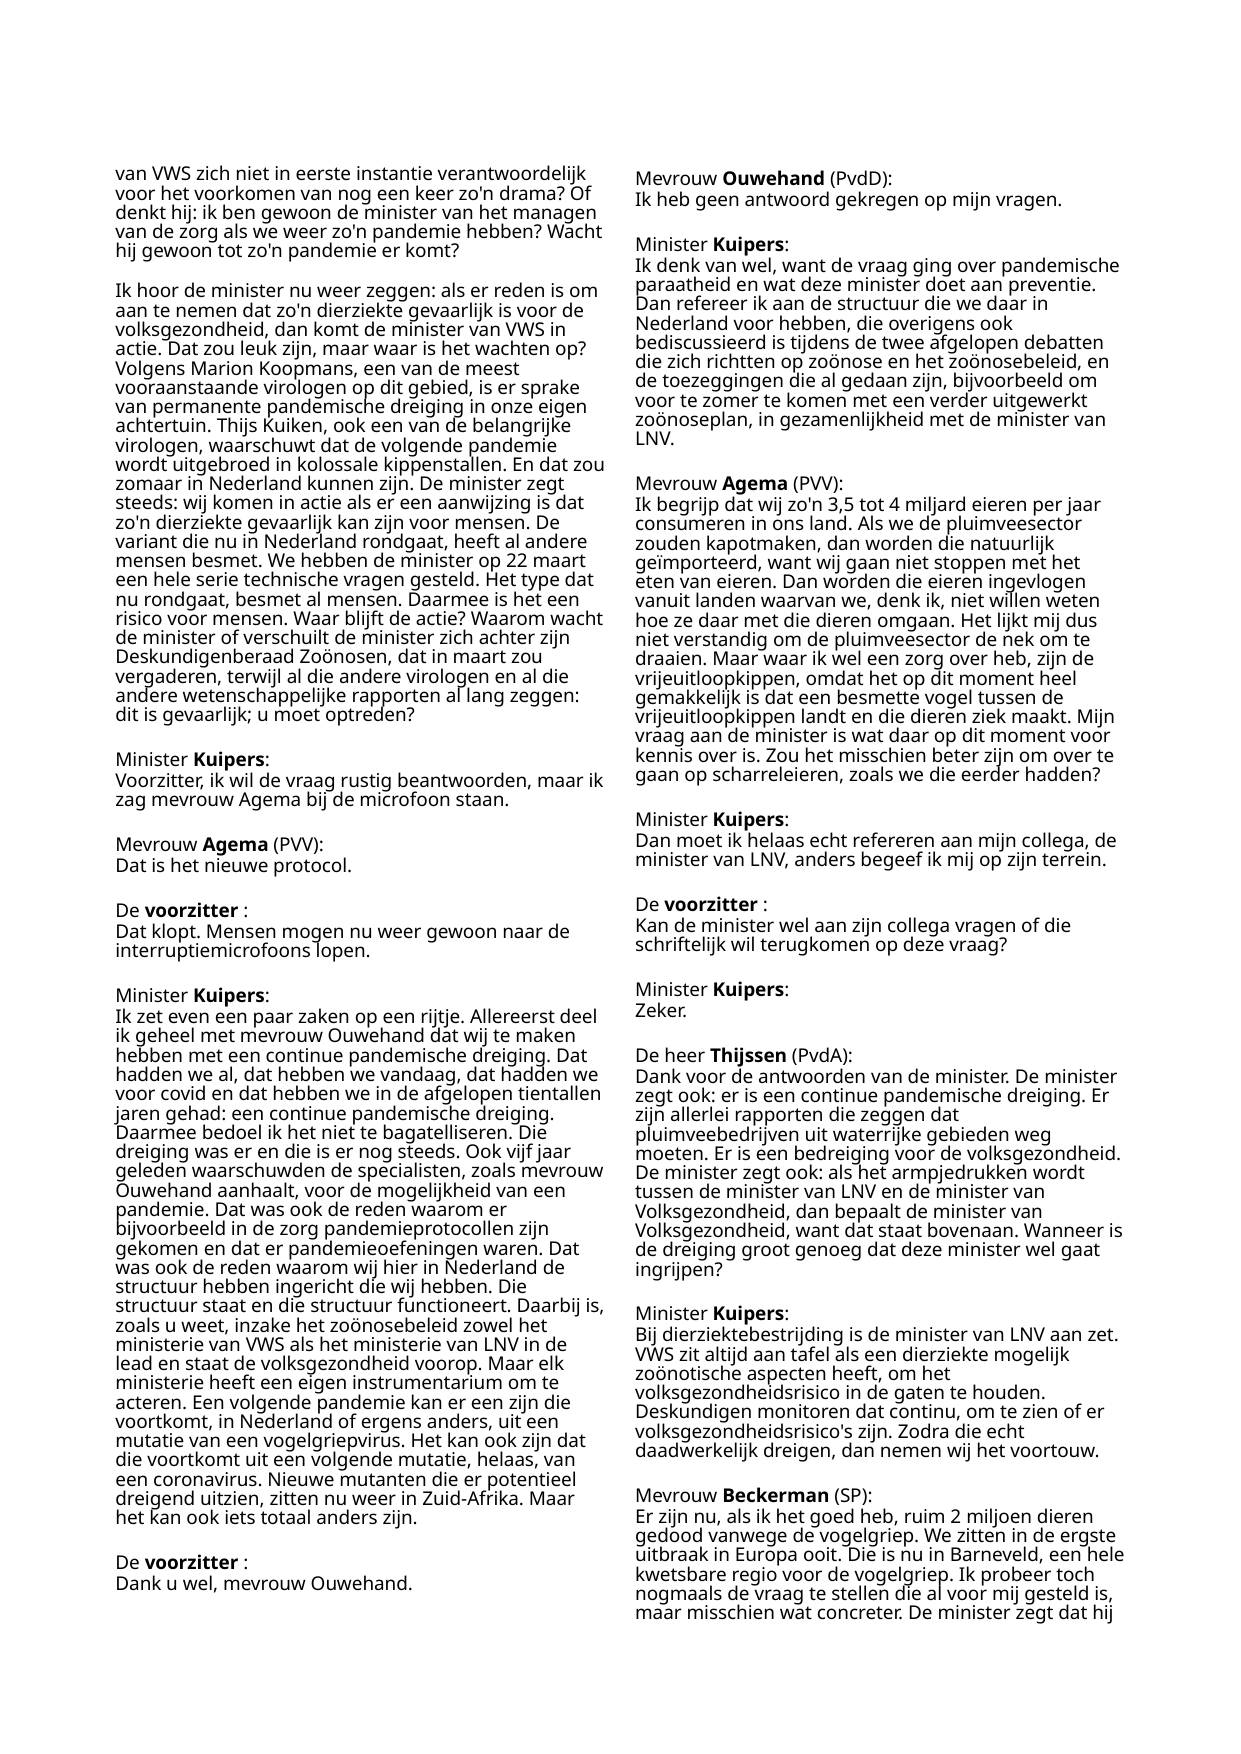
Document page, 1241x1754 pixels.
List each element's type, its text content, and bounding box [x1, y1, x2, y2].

text Mevrouw Ouwehand (PvdD): [635, 165, 1125, 191]
text Ik denk van wel, want de vraag ging over pandemische paraatheid en wat deze minister doet aan preventie. Dan refereer ik aan de structuur die we daar in Nederland voor hebben, die overigens ook bediscussieerd is tijdens de twee afgelopen debatten die zich richtten op zoönose en het zoönosebeleid, en de toezeggingen die al gedaan zijn, bijvoorbeeld om voor te zomer te komen met een verder uitgewerkt zoönoseplan, in gezamenlijkheid met de minister van LNV. [635, 257, 1125, 449]
text De voorzitter : [115, 897, 605, 923]
text Mevrouw Agema (PVV): [115, 832, 605, 857]
text Minister Kuipers: [635, 231, 1125, 257]
text Voorzitter, ik wil de vraag rustig beantwoorden, maar ik zag mevrouw Agema bij de microfoon staan. [115, 772, 605, 811]
text Minister Kuipers: [115, 746, 605, 772]
text Dan moet ik helaas echt refereren aan mijn collega, de minister van LNV, anders begeef ik mij op zijn terrein. [635, 832, 1125, 870]
text Ik heb geen antwoord gekregen op mijn vragen. [635, 191, 1125, 210]
text De voorzitter : [635, 891, 1125, 917]
text Ik zet even een paar zaken op een rijtje. Allereerst deel ik geheel met mevrouw Ouwehand dat wij te maken hebben met een continue pandemische dreiging. Dat hadden we al, dat hebben we vandaag, dat hadden we voor covid en dat hebben we in de afgelopen tientallen jaren gehad: een continue pandemische dreiging. Daarmee bedoel ik het niet te bagatelliseren. Die dreiging was er en die is er nog steeds. Ook vijf jaar geleden waarschuwden de specialisten, zoals mevrouw Ouwehand aanhaalt, voor de mogelijkheid van een pandemie. Dat was ook de reden waarom er bijvoorbeeld in de zorg pandemieprotocollen zijn gekomen en dat er pandemieoefeningen waren. Dat was ook de reden waarom wij hier in Nederland de structuur hebben ingericht die wij hebben. Die structuur staat en die structuur functioneert. Daarbij is, zoals u weet, inzake het zoönosebeleid zowel het ministerie van VWS als het ministerie van LNV in de lead en staat de volksgezondheid voorop. Maar elk ministerie heeft een eigen instrumentarium om te acteren. Een volgende pandemie kan er een zijn die voortkomt, in Nederland of ergens anders, uit een mutatie van een vogelgriepvirus. Het kan ook zijn dat die voortkomt uit een volgende mutatie, helaas, van een coronavirus. Nieuwe mutanten die er potentieel dreigend uitzien, zitten nu weer in Zuid-Afrika. Maar het kan ook iets totaal anders zijn. [115, 1008, 605, 1528]
text Minister Kuipers: [115, 982, 605, 1008]
text Zeker. [635, 1002, 1125, 1021]
text Mevrouw Agema (PVV): [635, 470, 1125, 496]
text De voorzitter : [115, 1549, 605, 1575]
text Dat klopt. Mensen mogen nu weer gewoon naar de interruptiemicrofoons lopen. [115, 923, 605, 962]
text van VWS zich niet in eerste instantie verantwoordelijk voor het voorkomen van nog een keer zo'n drama? Of denkt hij: ik ben gewoon de minister van het managen van de zorg als we weer zo'n pandemie hebben? Wacht hij gewoon tot zo'n pandemie er komt? [115, 165, 605, 262]
text Dat is het nieuwe protocol. [115, 857, 605, 877]
text Er zijn nu, als ik het goed heb, ruim 2 miljoen dieren gedood vanwege de vogelgriep. We zitten in de ergste uitbraak in Europa ooit. Die is nu in Barneveld, een hele kwetsbare regio voor de vogelgriep. Ik probeer toch nogmaals de vraag te stellen die al voor mij gesteld is, maar misschien wat concreter. De minister zegt dat hij [635, 1508, 1125, 1623]
text Mevrouw Beckerman (SP): [635, 1482, 1125, 1508]
text Minister Kuipers: [635, 1301, 1125, 1326]
text Dank voor de antwoorden van de minister. De minister zegt ook: er is een continue pandemische dreiging. Er zijn allerlei rapporten die zeggen dat pluimveebedrijven uit waterrijke gebieden weg moeten. Er is een bedreiging voor de volksgezondheid. De minister zegt ook: als het armpjedrukken wordt tussen de minister van LNV en de minister van Volksgezondheid, dan bepaalt de minister van Volksgezondheid, want dat staat bovenaan. Wanneer is de dreiging groot genoeg dat deze minister wel gaat ingrijpen? [635, 1068, 1125, 1280]
text Bij dierziektebestrijding is de minister van LNV aan zet. VWS zit altijd aan tafel als een dierziekte mogelijk zoönotische aspecten heeft, om het volksgezondheidsrisico in de gaten te houden. Deskundigen monitoren dat continu, om te zien of er volksgezondheidsrisico's zijn. Zodra die echt daadwerkelijk dreigen, dan nemen wij het voortouw. [635, 1326, 1125, 1461]
text Minister Kuipers: [635, 976, 1125, 1002]
text Ik hoor de minister nu weer zeggen: als er reden is om aan te nemen dat zo'n dierziekte gevaarlijk is voor de volksgezondheid, dan komt de minister van VWS in actie. Dat zou leuk zijn, maar waar is het wachten op? Volgens Marion Koopmans, een van de meest vooraanstaande virologen op dit gebied, is er sprake van permanente pandemische dreiging in onze eigen achtertuin. Thijs Kuiken, ook een van de belangrijke virologen, waarschuwt dat de volgende pandemie wordt uitgebroed in kolossale kippenstallen. En dat zou zomaar in Nederland kunnen zijn. De minister zegt steeds: wij komen in actie als er een aanwijzing is dat zo'n dierziekte gevaarlijk kan zijn voor mensen. De variant die nu in Nederland rondgaat, heeft al andere mensen besmet. We hebben de minister op 22 maart een hele serie technische vragen gesteld. Het type dat nu rondgaat, besmet al mensen. Daarmee is het een risico voor mensen. Waar blijft de actie? Waarom wacht de minister of verschuilt de minister zich achter zijn Deskundigenberaad Zoönosen, dat in maart zou vergaderen, terwijl al die andere virologen en al die andere wetenschappelijke rapporten al lang zeggen: dit is gevaarlijk; u moet optreden? [115, 282, 605, 726]
text Dank u wel, mevrouw Ouwehand. [115, 1575, 605, 1594]
text Kan de minister wel aan zijn collega vragen of die schriftelijk wil terugkomen op deze vraag? [635, 917, 1125, 955]
text Ik begrijp dat wij zo'n 3,5 tot 4 miljard eieren per jaar consumeren in ons land. Als we de pluimveesector zouden kapotmaken, dan worden die natuurlijk geïmporteerd, want wij gaan niet stoppen met het eten van eieren. Dan worden die eieren ingevlogen vanuit landen waarvan we, denk ik, niet willen weten hoe ze daar met die dieren omgaan. Het lijkt mij dus niet verstandig om de pluimveesector de nek om te draaien. Maar waar ik wel een zorg over heb, zijn de vrijeuitloopkippen, omdat het op dit moment heel gemakkelijk is dat een besmette vogel tussen de vrijeuitloopkippen landt en die dieren ziek maakt. Mijn vraag aan de minister is wat daar op dit moment voor kennis over is. Zou het misschien beter zijn om over te gaan op scharreleieren, zoals we die eerder hadden? [635, 496, 1125, 785]
text De heer Thijssen (PvdA): [635, 1042, 1125, 1068]
text Minister Kuipers: [635, 806, 1125, 832]
